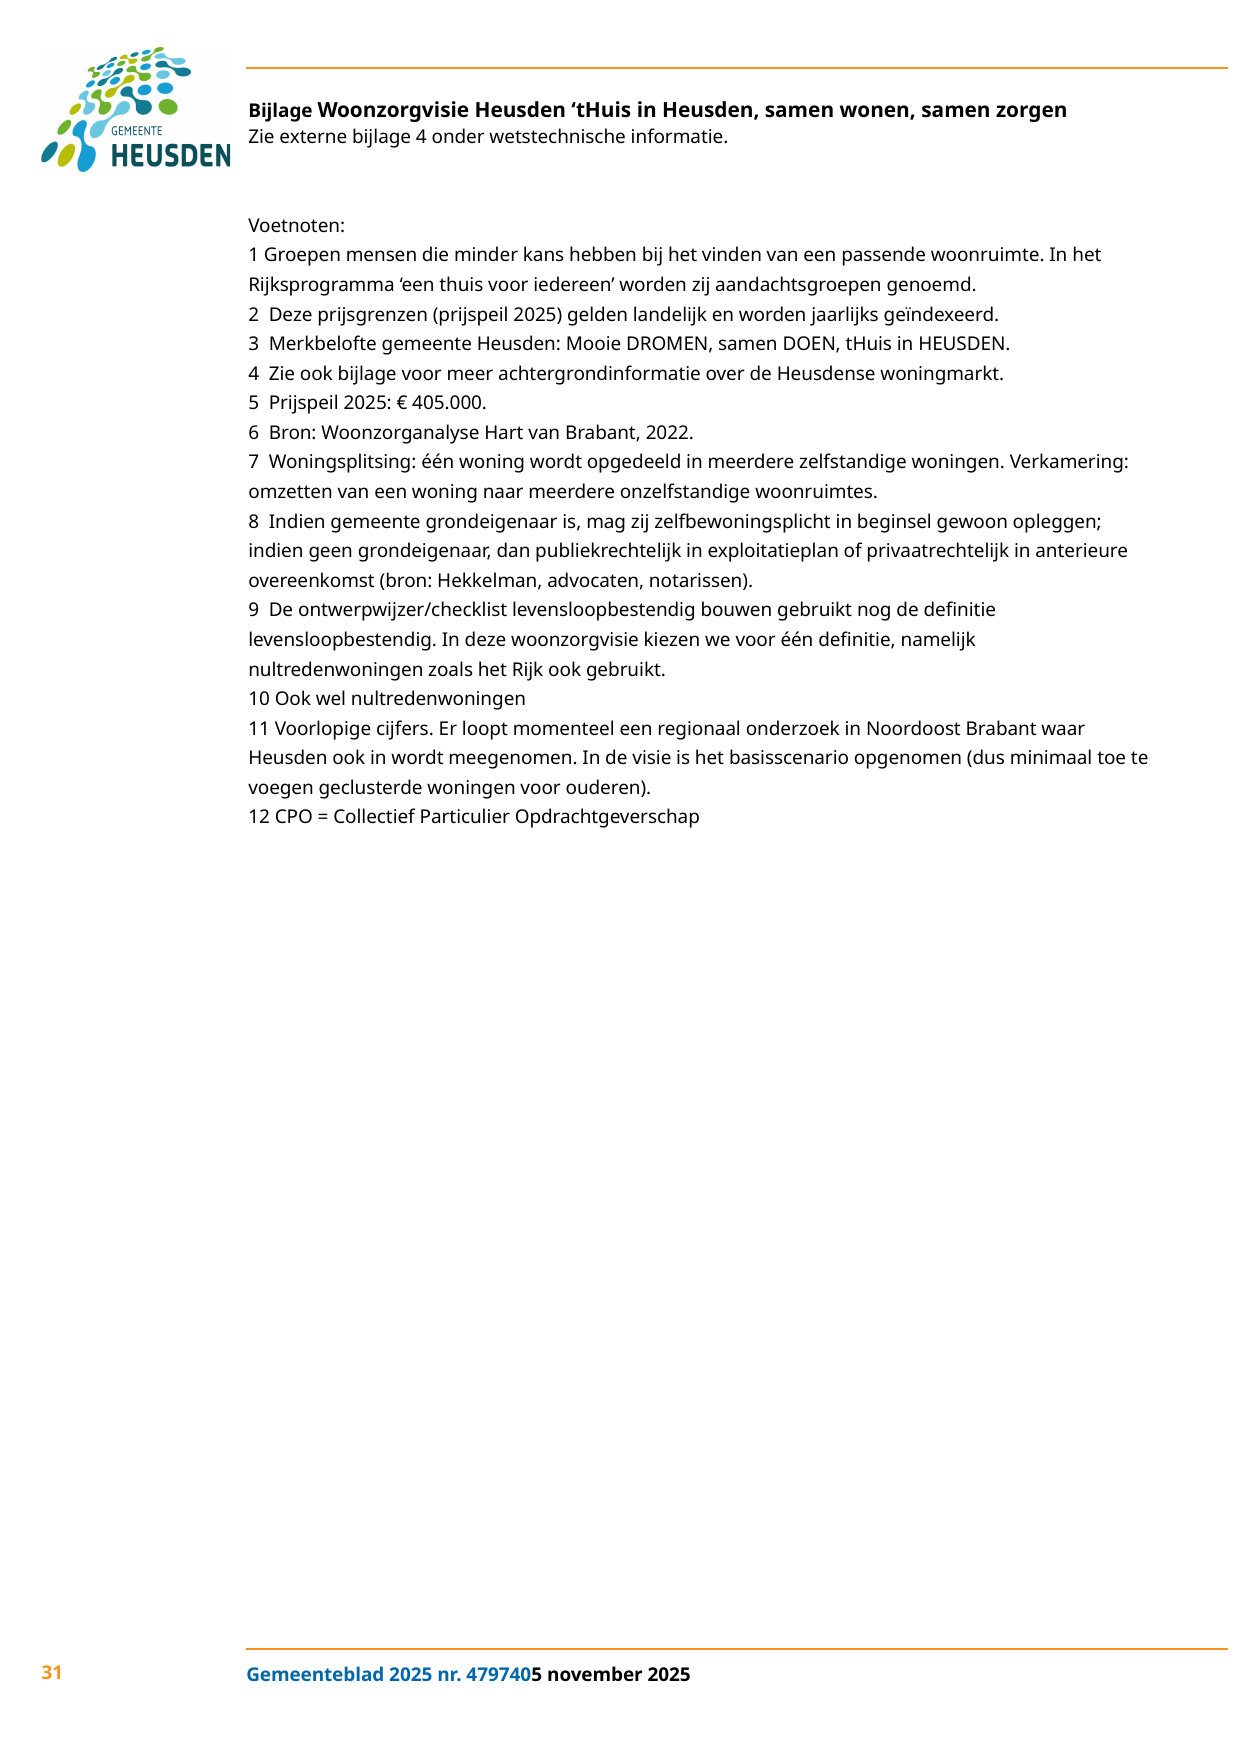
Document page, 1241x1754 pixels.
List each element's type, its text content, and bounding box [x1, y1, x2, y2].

text 6 Bron: Woonzorganalyse Hart van Brabant, 2022. [248, 419, 1152, 445]
text Voetnoten: [248, 212, 1152, 238]
text 5 Prijspeil 2025: € 405.000. [248, 389, 1152, 415]
text Bijlage Woonzorgvisie Heusden ‘tHuis in Heusden, samen wonen, samen zorgen [248, 95, 1152, 123]
text 7 Woningsplitsing: één woning wordt opgedeeld in meerdere zelfstandige woningen. Verkamering: omzetten van een woning naar meerdere onzelfstandige woonruimtes. [248, 449, 1152, 504]
text 1 Groepen mensen die minder kans hebben bij het vinden van een passende woonruimte. In het Rijksprogramma ‘een thuis voor iedereen’ worden zij aandachtsgroepen genoemd. [248, 242, 1152, 297]
text 9 De ontwerpwijzer/checklist levensloopbestendig bouwen gebruikt nog de definitie levensloopbestendig. In deze woonzorgvisie kiezen we voor één definitie, namelijk nultredenwoningen zoals het Rijk ook gebruikt. [248, 597, 1152, 682]
text 12 CPO = Collectief Particulier Opdrachtgeverschap [248, 804, 1152, 829]
picture [41, 47, 231, 172]
text 8 Indien gemeente grondeigenaar is, mag zij zelfbewoningsplicht in beginsel gewoon opleggen; indien geen grondeigenaar, dan publiekrechtelijk in exploitatieplan of privaatrechtelijk in anterieure overeenkomst (bron: Hekkelman, advocaten, notarissen). [248, 508, 1152, 593]
text Zie externe bijlage 4 onder wetstechnische informatie. [248, 123, 1152, 149]
text 3 Merkbelofte gemeente Heusden: Mooie DROMEN, samen DOEN, tHuis in HEUSDEN. [248, 330, 1152, 356]
text 11 Voorlopige cijfers. Er loopt momenteel een regionaal onderzoek in Noordoost Brabant waar Heusden ook in wordt meegenomen. In de visie is het basisscenario opgenomen (dus minimaal toe te voegen geclusterde woningen voor ouderen). [248, 715, 1152, 800]
text 2 Deze prijsgrenzen (prijspeil 2025) gelden landelijk en worden jaarlijks geïndexeerd. [248, 301, 1152, 327]
text 10 Ook wel nultredenwoningen [248, 685, 1152, 711]
text 4 Zie ook bijlage voor meer achtergrondinformatie over de Heusdense woningmarkt. [248, 360, 1152, 386]
